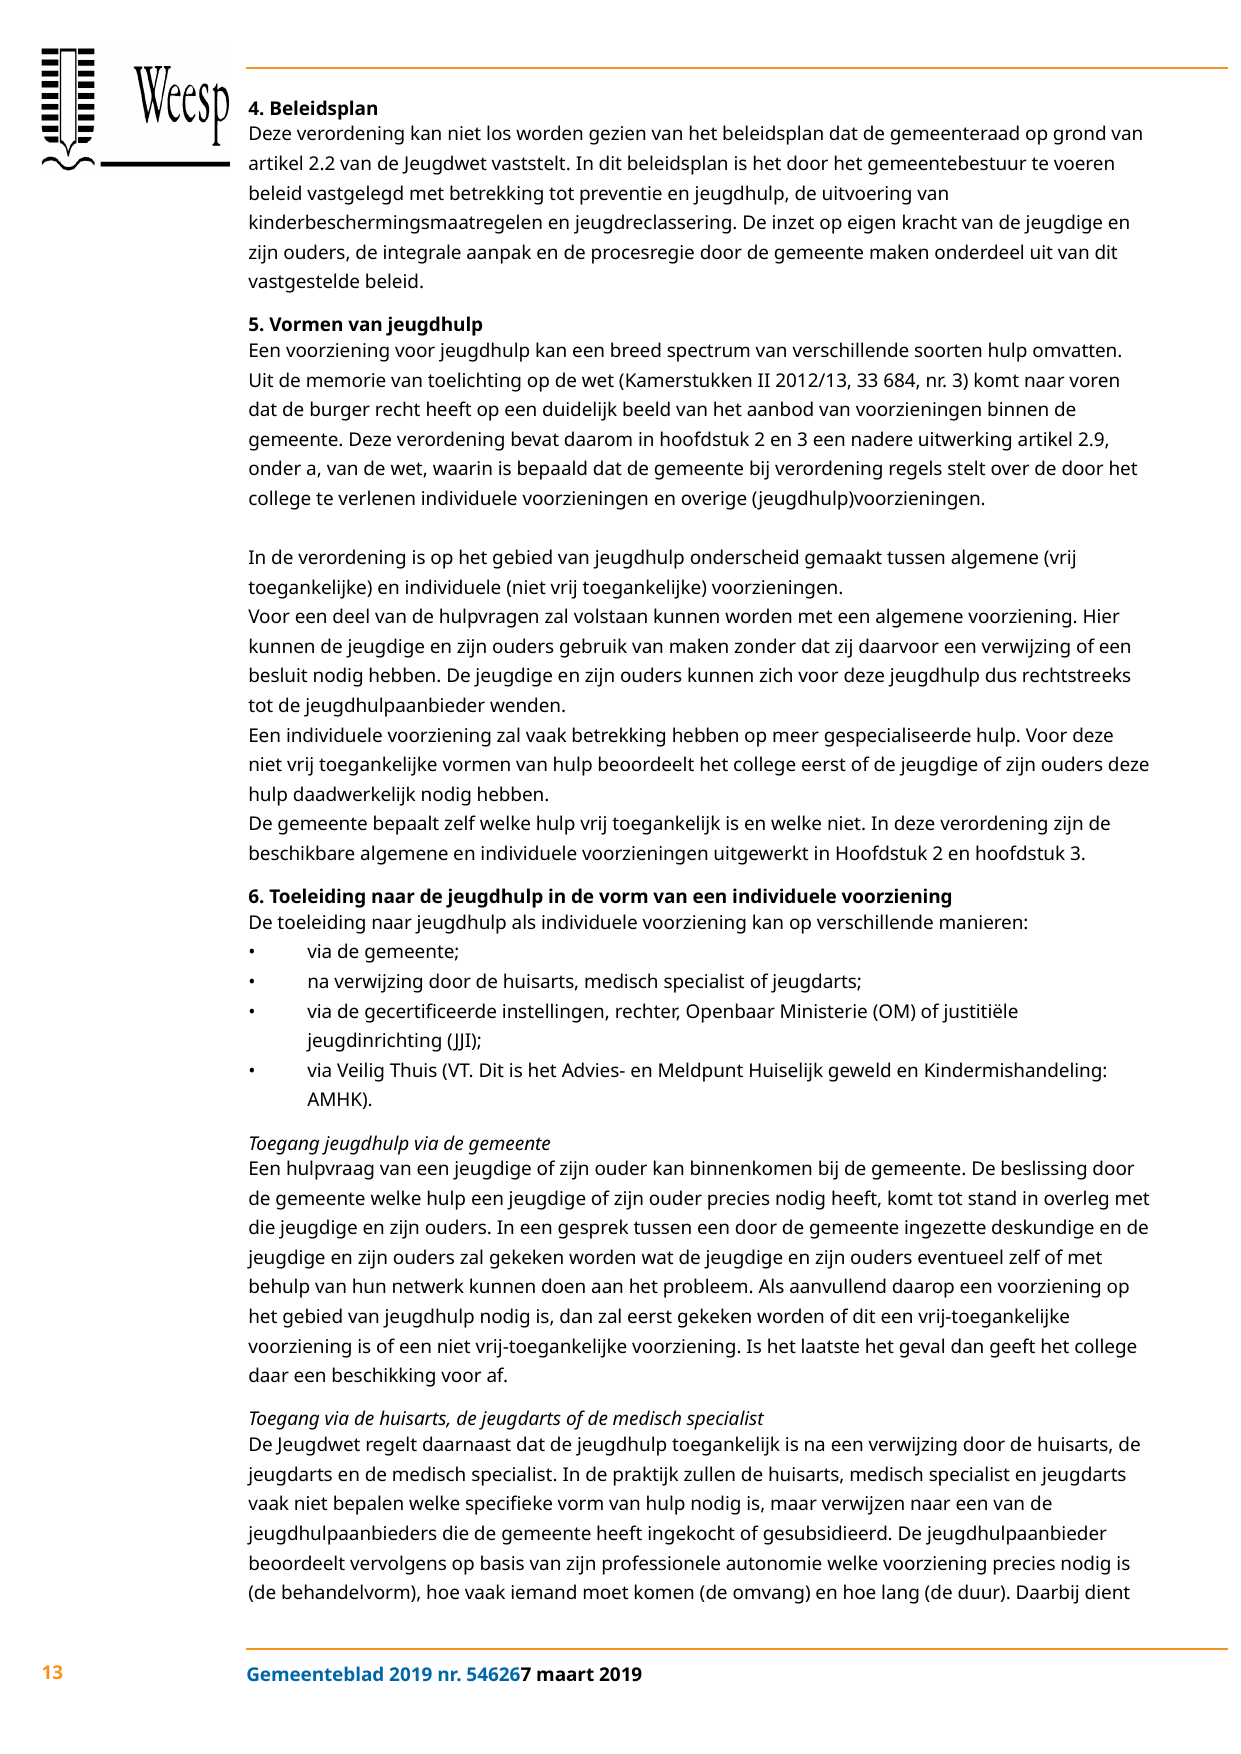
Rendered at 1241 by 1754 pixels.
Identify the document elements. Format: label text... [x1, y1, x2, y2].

picture [41, 47, 231, 172]
list via de gecertificeerde instellingen, rechter, Openbaar Ministerie (OM) of justitiële jeugdinrichting (JJI); [248, 998, 1152, 1053]
list via Veilig Thuis (VT. Dit is het Advies- en Meldpunt Huiselijk geweld en Kindermishandeling: AMHK). [248, 1057, 1152, 1112]
text Uit de memorie van toelichting op de wet (Kamerstukken II 2012/13, 33 684, nr. 3) komt naar voren dat de burger recht heeft op een duidelijk beeld van het aanbod van voorzieningen binnen de gemeente. Deze verordening bevat daarom in hoofdstuk 2 en 3 een nadere uitwerking artikel 2.9, onder a, van de wet, waarin is bepaald dat de gemeente bij verordening regels stelt over de door het college te verlenen individuele voorzieningen en overige (jeugdhulp)voorzieningen. [248, 367, 1152, 511]
text 4. Beleidsplan [248, 95, 1152, 121]
text Toegang jeugdhulp via de gemeente [248, 1130, 1152, 1155]
text De gemeente bepaalt zelf welke hulp vrij toegankelijk is en welke niet. In deze verordening zijn de beschikbare algemene en individuele voorzieningen uitgewerkt in Hoofdstuk 2 en hoofdstuk 3. [248, 811, 1152, 866]
text Een voorziening voor jeugdhulp kan een breed spectrum van verschillende soorten hulp omvatten. [248, 337, 1152, 363]
text Toegang via de huisarts, de jeugdarts of de medisch specialist [248, 1406, 1152, 1431]
list via de gemeente; [248, 939, 1152, 964]
text De toeleiding naar jeugdhulp als individuele voorziening kan op verschillende manieren: [248, 909, 1152, 935]
text 5. Vormen van jeugdhulp [248, 312, 1152, 337]
text 6. Toeleiding naar de jeugdhulp in de vorm van een individuele voorziening [248, 883, 1152, 909]
text In de verordening is op het gebied van jeugdhulp onderscheid gemaakt tussen algemene (vrij toegankelijke) en individuele (niet vrij toegankelijke) voorzieningen. [248, 544, 1152, 600]
text De Jeugdwet regelt daarnaast dat de jeugdhulp toegankelijk is na een verwijzing door de huisarts, de jeugdarts en de medisch specialist. In de praktijk zullen de huisarts, medisch specialist en jeugdarts vaak niet bepalen welke specifieke vorm van hulp nodig is, maar verwijzen naar een van de jeugdhulpaanbieders die de gemeente heeft ingekocht of gesubsidieerd. De jeugdhulpaanbieder beoordeelt vervolgens op basis van zijn professionele autonomie welke voorziening precies nodig is (de behandelvorm), hoe vaak iemand moet komen (de omvang) en hoe lang (de duur). Daarbij dient [248, 1431, 1152, 1605]
text Een individuele voorziening zal vaak betrekking hebben op meer gespecialiseerde hulp. Voor deze niet vrij toegankelijke vormen van hulp beoordeelt het college eerst of de jeugdige of zijn ouders deze hulp daadwerkelijk nodig hebben. [248, 722, 1152, 807]
text Een hulpvraag van een jeugdige of zijn ouder kan binnenkomen bij de gemeente. De beslissing door de gemeente welke hulp een jeugdige of zijn ouder precies nodig heeft, komt tot stand in overleg met die jeugdige en zijn ouders. In een gesprek tussen een door de gemeente ingezette deskundige en de jeugdige en zijn ouders zal gekeken worden wat de jeugdige en zijn ouders eventueel zelf of met behulp van hun netwerk kunnen doen aan het probleem. Als aanvullend daarop een voorziening op het gebied van jeugdhulp nodig is, dan zal eerst gekeken worden of dit een vrij-toegankelijke voorziening is of een niet vrij-toegankelijke voorziening. Is het laatste het geval dan geeft het college daar een beschikking voor af. [248, 1155, 1152, 1388]
text Voor een deel van de hulpvragen zal volstaan kunnen worden met een algemene voorziening. Hier kunnen de jeugdige en zijn ouders gebruik van maken zonder dat zij daarvoor een verwijzing of een besluit nodig hebben. De jeugdige en zijn ouders kunnen zich voor deze jeugdhulp dus rechtstreeks tot de jeugdhulpaanbieder wenden. [248, 603, 1152, 718]
text Deze verordening kan niet los worden gezien van het beleidsplan dat de gemeenteraad op grond van artikel 2.2 van de Jeugdwet vaststelt. In dit beleidsplan is het door het gemeentebestuur te voeren beleid vastgelegd met betrekking tot preventie en jeugdhulp, de uitvoering van kinderbeschermingsmaatregelen en jeugdreclassering. De inzet op eigen kracht van de jeugdige en zijn ouders, de integrale aanpak en de procesregie door de gemeente maken onderdeel uit van dit vastgestelde beleid. [248, 121, 1152, 294]
list na verwijzing door de huisarts, medisch specialist of jeugdarts; [248, 968, 1152, 994]
